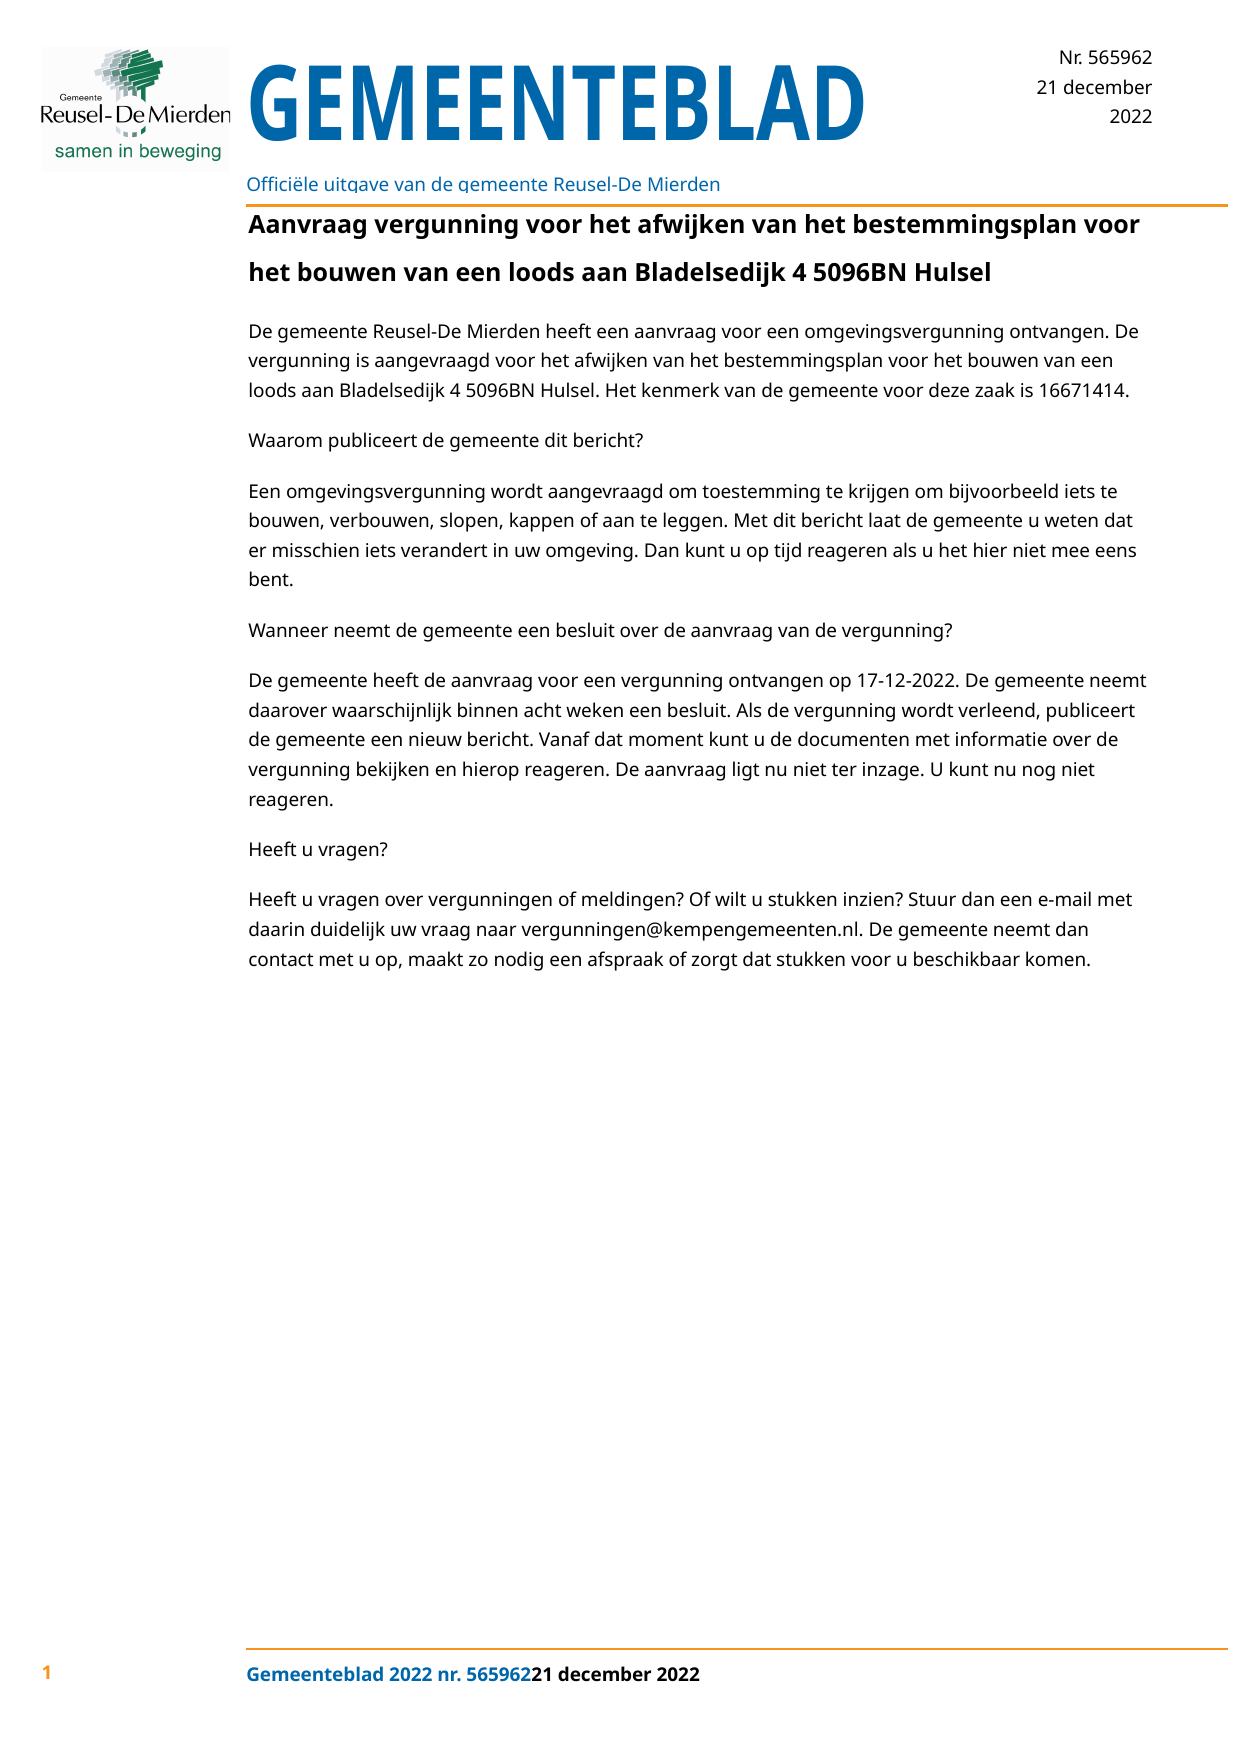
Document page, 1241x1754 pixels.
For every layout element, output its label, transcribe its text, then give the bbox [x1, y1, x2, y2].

text Wanneer neemt de gemeente een besluit over de aanvraag van de vergunning? [248, 617, 1152, 643]
text Heeft u vragen? [248, 836, 1152, 862]
picture [41, 47, 231, 172]
text Waarom publiceert de gemeente dit bericht? [248, 427, 1152, 453]
text Heeft u vragen over vergunningen of meldingen? Of wilt u stukken inzien? Stuur dan een e-mail met daarin duidelijk uw vraag naar vergunningen@kempengemeenten.nl. De gemeente neemt dan contact met u op, maakt zo nodig een afspraak of zorgt dat stukken voor u beschikbaar komen. [248, 887, 1152, 972]
text De gemeente Reusel-De Mierden heeft een aanvraag voor een omgevingsvergunning ontvangen. De vergunning is aangevraagd voor het afwijken van het bestemmingsplan voor het bouwen van een loods aan Bladelsedijk 4 5096BN Hulsel. Het kenmerk van de gemeente voor deze zaak is 16671414. [248, 318, 1152, 403]
text De gemeente heeft de aanvraag voor een vergunning ontvangen op 17-12-2022. De gemeente neemt daarover waarschijnlijk binnen acht weken een besluit. Als de vergunning wordt verleend, publiceert de gemeente een nieuw bericht. Vanaf dat moment kunt u de documenten met informatie over de vergunning bekijken en hierop reageren. De aanvraag ligt nu niet ter inzage. U kunt nu nog niet reageren. [248, 667, 1152, 812]
text Aanvraag vergunning voor het afwijken van het bestemmingsplan voor het bouwen van een loods aan Bladelsedijk 4 5096BN Hulsel [248, 207, 1152, 288]
text Een omgevingsvergunning wordt aangevraagd om toestemming te krijgen om bijvoorbeeld iets te bouwen, verbouwen, slopen, kappen of aan te leggen. Met dit bericht laat de gemeente u weten dat er misschien iets verandert in uw omgeving. Dan kunt u op tijd reageren als u het hier niet mee eens bent. [248, 478, 1152, 592]
